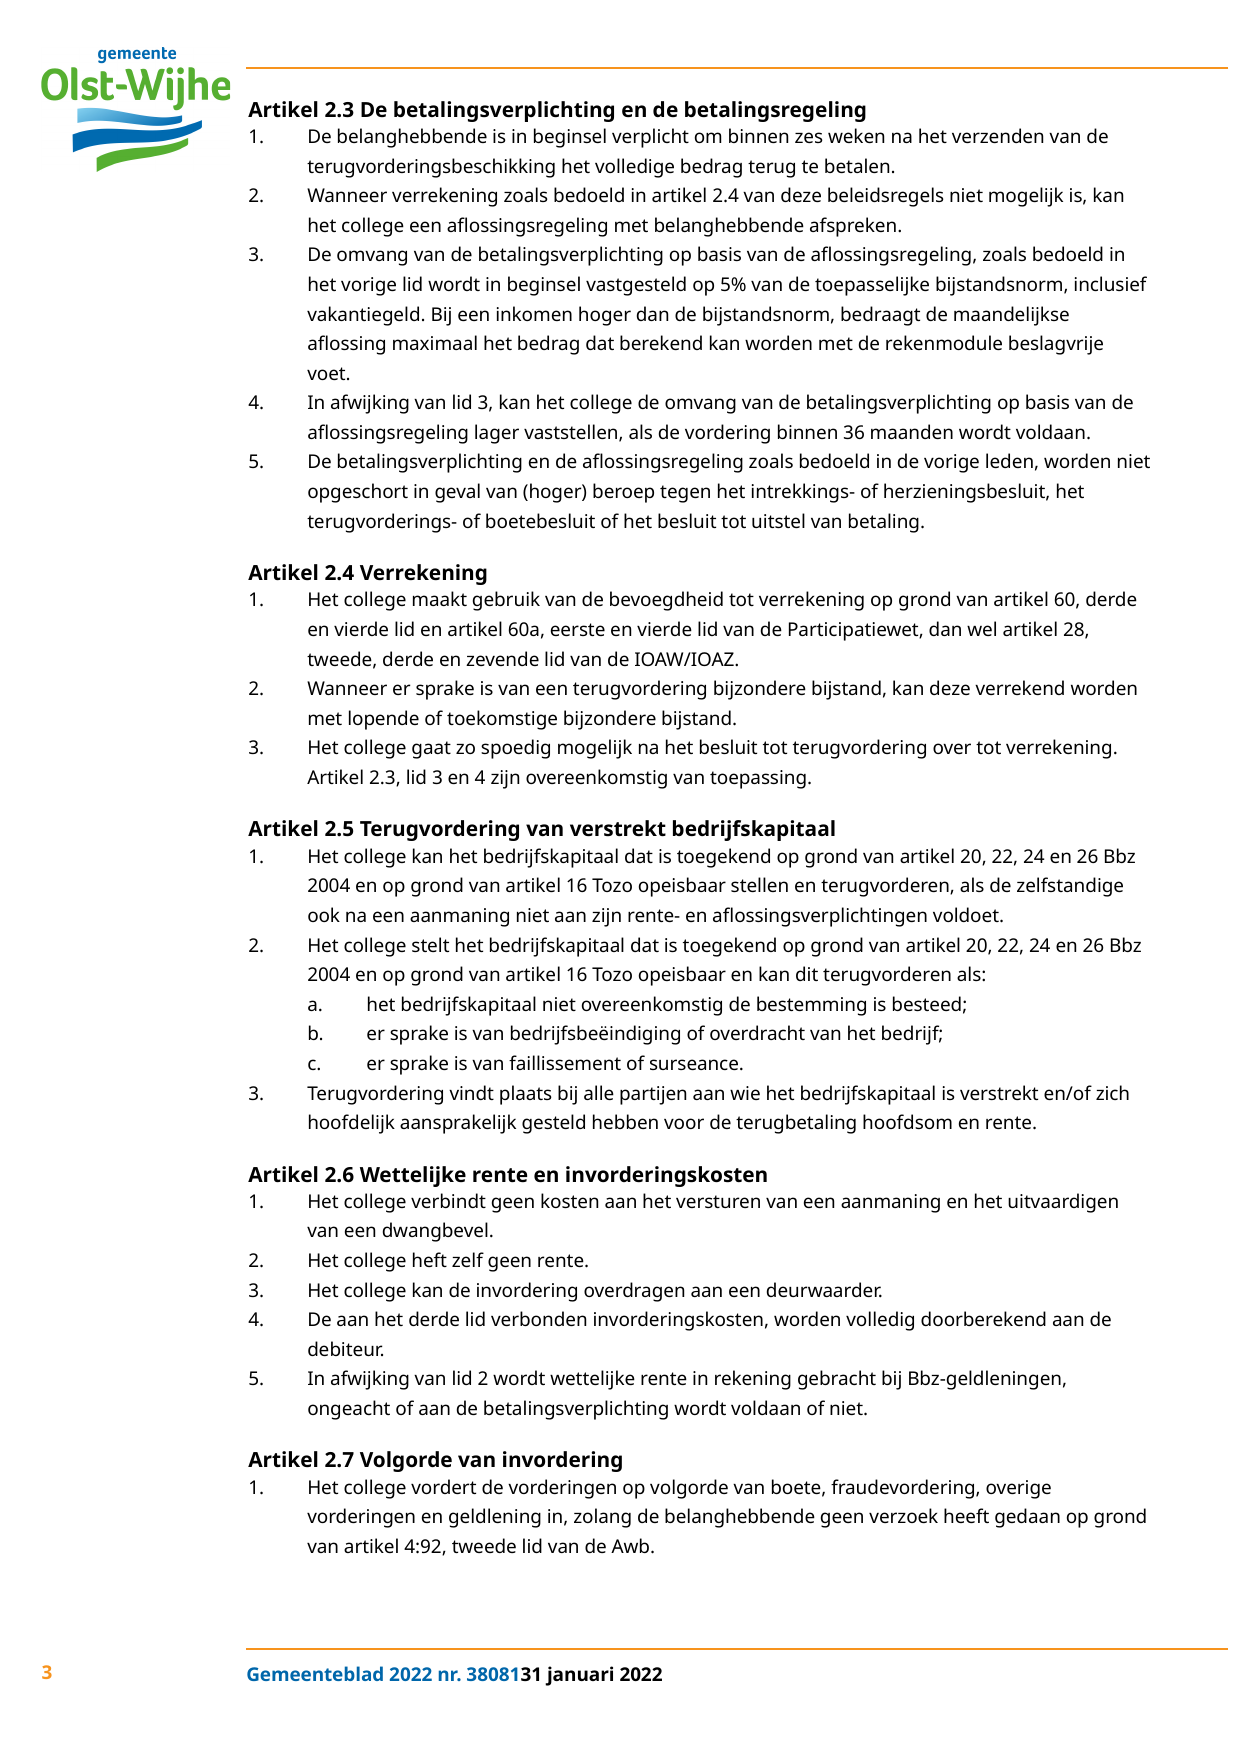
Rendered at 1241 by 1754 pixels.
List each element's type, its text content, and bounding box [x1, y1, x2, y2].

list De omvang van de betalingsverplichting op basis van de aflossingsregeling, zoals bedoeld in het vorige lid wordt in beginsel vastgesteld op 5% van de toepasselijke bijstandsnorm, inclusief vakantiegeld. Bij een inkomen hoger dan de bijstandsnorm, bedraagt de maandelijkse aflossing maximaal het bedrag dat berekend kan worden met de rekenmodule beslagvrije voet. [248, 242, 1152, 386]
list Het college vordert de vorderingen op volgorde van boete, fraudevordering, overige vorderingen en geldlening in, zolang de belanghebbende geen verzoek heeft gedaan op grond van artikel 4:92, tweede lid van de Awb. [248, 1474, 1152, 1559]
list er sprake is van faillissement of surseance. [307, 1050, 1152, 1076]
list er sprake is van bedrijfsbeëindiging of overdracht van het bedrijf; [307, 1021, 1152, 1046]
list De belanghebbende is in beginsel verplicht om binnen zes weken na het verzenden van de terugvorderingsbeschikking het volledige bedrag terug te betalen. [248, 123, 1152, 178]
list Het college kan de invordering overdragen aan een deurwaarder. [248, 1277, 1152, 1303]
list In afwijking van lid 3, kan het college de omvang van de betalingsverplichting op basis van de aflossingsregeling lager vaststellen, als de vordering binnen 36 maanden wordt voldaan. [248, 389, 1152, 445]
list Het college kan het bedrijfskapitaal dat is toegekend op grond van artikel 20, 22, 24 en 26 Bbz 2004 en op grond van artikel 16 Tozo opeisbaar stellen en terugvorderen, als de zelfstandige ook na een aanmaning niet aan zijn rente- en aflossingsverplichtingen voldoet. [248, 843, 1152, 928]
list het bedrijfskapitaal niet overeenkomstig de bestemming is besteed; [307, 991, 1152, 1017]
text Artikel 2.3 De betalingsverplichting en de betalingsregeling [248, 95, 1152, 123]
list Terugvordering vindt plaats bij alle partijen aan wie het bedrijfskapitaal is verstrekt en/of zich hoofdelijk aansprakelijk gesteld hebben voor de terugbetaling hoofdsom en rente. [248, 1080, 1152, 1135]
list Wanneer er sprake is van een terugvordering bijzondere bijstand, kan deze verrekend worden met lopende of toekomstige bijzondere bijstand. [248, 675, 1152, 731]
picture [41, 47, 231, 172]
list Het college gaat zo spoedig mogelijk na het besluit tot terugvordering over tot verrekening. Artikel 2.3, lid 3 en 4 zijn overeenkomstig van toepassing. [248, 734, 1152, 790]
list Het college maakt gebruik van de bevoegdheid tot verrekening op grond van artikel 60, derde en vierde lid en artikel 60a, eerste en vierde lid van de Participatiewet, dan wel artikel 28, tweede, derde en zevende lid van de IOAW/IOAZ. [248, 587, 1152, 672]
list De betalingsverplichting en de aflossingsregeling zoals bedoeld in de vorige leden, worden niet opgeschort in geval van (hoger) beroep tegen het intrekkings- of herzieningsbesluit, het terugvorderings- of boetebesluit of het besluit tot uitstel van betaling. [248, 449, 1152, 533]
text Artikel 2.5 Terugvordering van verstrekt bedrijfskapitaal [248, 814, 1152, 843]
list In afwijking van lid 2 wordt wettelijke rente in rekening gebracht bij Bbz-geldleningen, ongeacht of aan de betalingsverplichting wordt voldaan of niet. [248, 1366, 1152, 1421]
list Wanneer verrekening zoals bedoeld in artikel 2.4 van deze beleidsregels niet mogelijk is, kan het college een aflossingsregeling met belanghebbende afspreken. [248, 182, 1152, 238]
text Artikel 2.7 Volgorde van invordering [248, 1446, 1152, 1474]
list Het college heft zelf geen rente. [248, 1247, 1152, 1273]
list Het college verbindt geen kosten aan het versturen van een aanmaning en het uitvaardigen van een dwangbevel. [248, 1188, 1152, 1243]
text Artikel 2.4 Verrekening [248, 558, 1152, 587]
list Het college stelt het bedrijfskapitaal dat is toegekend op grond van artikel 20, 22, 24 en 26 Bbz 2004 en op grond van artikel 16 Tozo opeisbaar en kan dit terugvorderen als: [248, 932, 1152, 987]
list De aan het derde lid verbonden invorderingskosten, worden volledig doorberekend aan de debiteur. [248, 1306, 1152, 1362]
text Artikel 2.6 Wettelijke rente en invorderingskosten [248, 1160, 1152, 1188]
